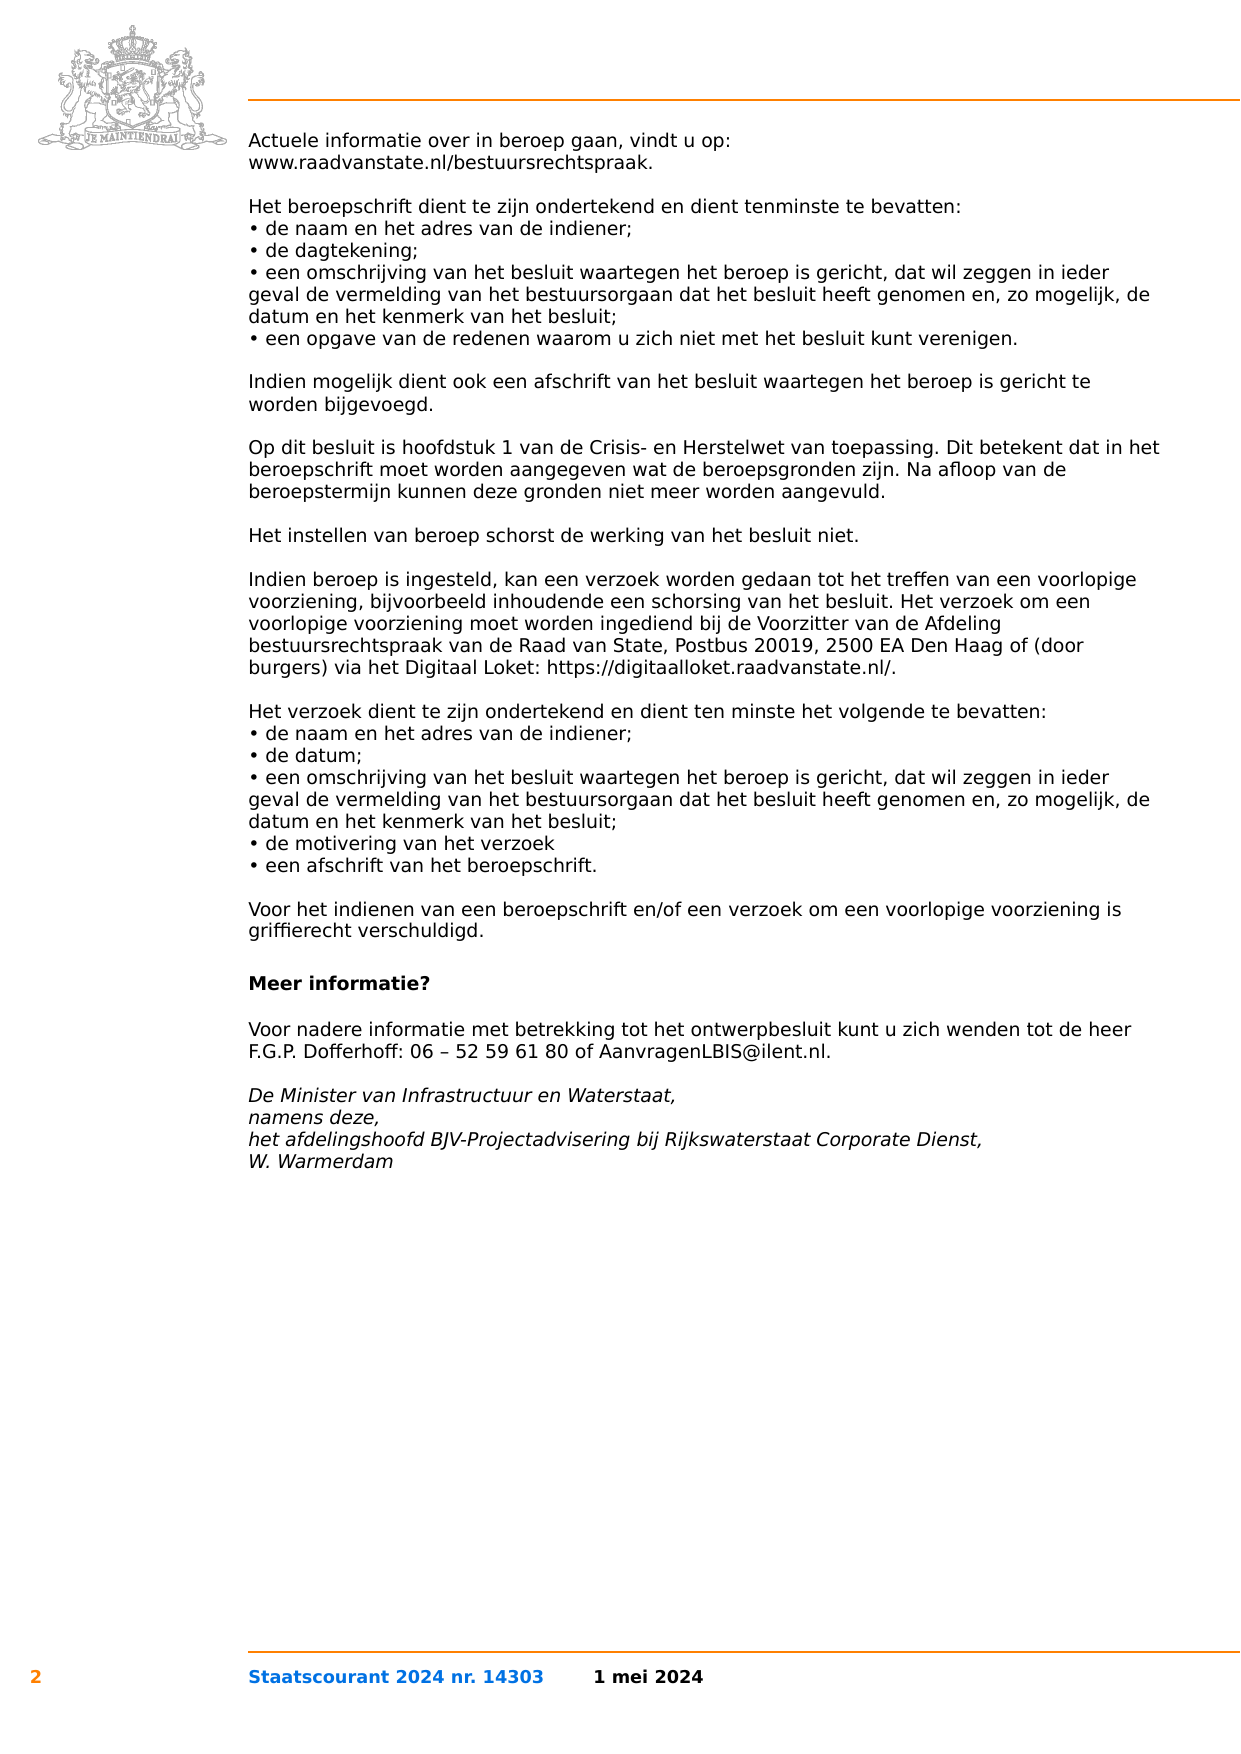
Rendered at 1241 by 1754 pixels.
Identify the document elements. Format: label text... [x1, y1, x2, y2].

text • de dagtekening; [248, 240, 1163, 262]
text Het beroepschrift dient te zijn ondertekend en dient tenminste te bevatten: [248, 196, 1163, 218]
text Actuele informatie over in beroep gaan, vindt u op: [248, 130, 1163, 152]
text Op dit besluit is hoofdstuk 1 van de Crisis- en Herstelwet van toepassing. Dit betekent dat in het beroepschrift moet worden aangegeven wat de beroepsgronden zijn. Na afloop van de beroepstermijn kunnen deze gronden niet meer worden aangevuld. [248, 437, 1163, 503]
text www.raadvanstate.nl/bestuursrechtspraak. [248, 152, 1163, 174]
text De Minister van Infrastructuur en Waterstaat, namens deze, het afdelingshoofd BJV-Projectadvisering bij Rijkswaterstaat Corporate Dienst, W. Warmerdam [248, 1085, 1163, 1173]
picture [38, 25, 227, 150]
text • de naam en het adres van de indiener; [248, 218, 1163, 240]
text Voor het indienen van een beroepschrift en/of een verzoek om een voorlopige voorziening is griffierecht verschuldigd. [248, 898, 1163, 942]
text • een omschrijving van het besluit waartegen het beroep is gericht, dat wil zeggen in ieder geval de vermelding van het bestuursorgaan dat het besluit heeft genomen en, zo mogelijk, de datum en het kenmerk van het besluit; [248, 262, 1163, 328]
text • de naam en het adres van de indiener; [248, 723, 1163, 745]
subtitle Meer informatie? [248, 972, 1163, 994]
text Voor nadere informatie met betrekking tot het ontwerpbesluit kunt u zich wenden tot de heer F.G.P. Dofferhoff: 06 – 52 59 61 80 of AanvragenLBIS@ilent.nl. [248, 1019, 1163, 1063]
text • een opgave van de redenen waarom u zich niet met het besluit kunt verenigen. [248, 328, 1163, 349]
text • de motivering van het verzoek [248, 833, 1163, 854]
text • de datum; [248, 745, 1163, 767]
text • een afschrift van het beroepschrift. [248, 854, 1163, 877]
text Indien beroep is ingesteld, kan een verzoek worden gedaan tot het treffen van een voorlopige voorziening, bijvoorbeeld inhoudende een schorsing van het besluit. Het verzoek om een voorlopige voorziening moet worden ingediend bij de Voorzitter van de Afdeling bestuursrechtspraak van de Raad van State, Postbus 20019, 2500 EA Den Haag of (door burgers) via het Digitaal Loket: https://digitaalloket.raadvanstate.nl/. [248, 569, 1163, 679]
text Het verzoek dient te zijn ondertekend en dient ten minste het volgende te bevatten: [248, 701, 1163, 723]
text • een omschrijving van het besluit waartegen het beroep is gericht, dat wil zeggen in ieder geval de vermelding van het bestuursorgaan dat het besluit heeft genomen en, zo mogelijk, de datum en het kenmerk van het besluit; [248, 767, 1163, 833]
text Het instellen van beroep schorst de werking van het besluit niet. [248, 525, 1163, 547]
text Indien mogelijk dient ook een afschrift van het besluit waartegen het beroep is gericht te worden bijgevoegd. [248, 371, 1163, 415]
